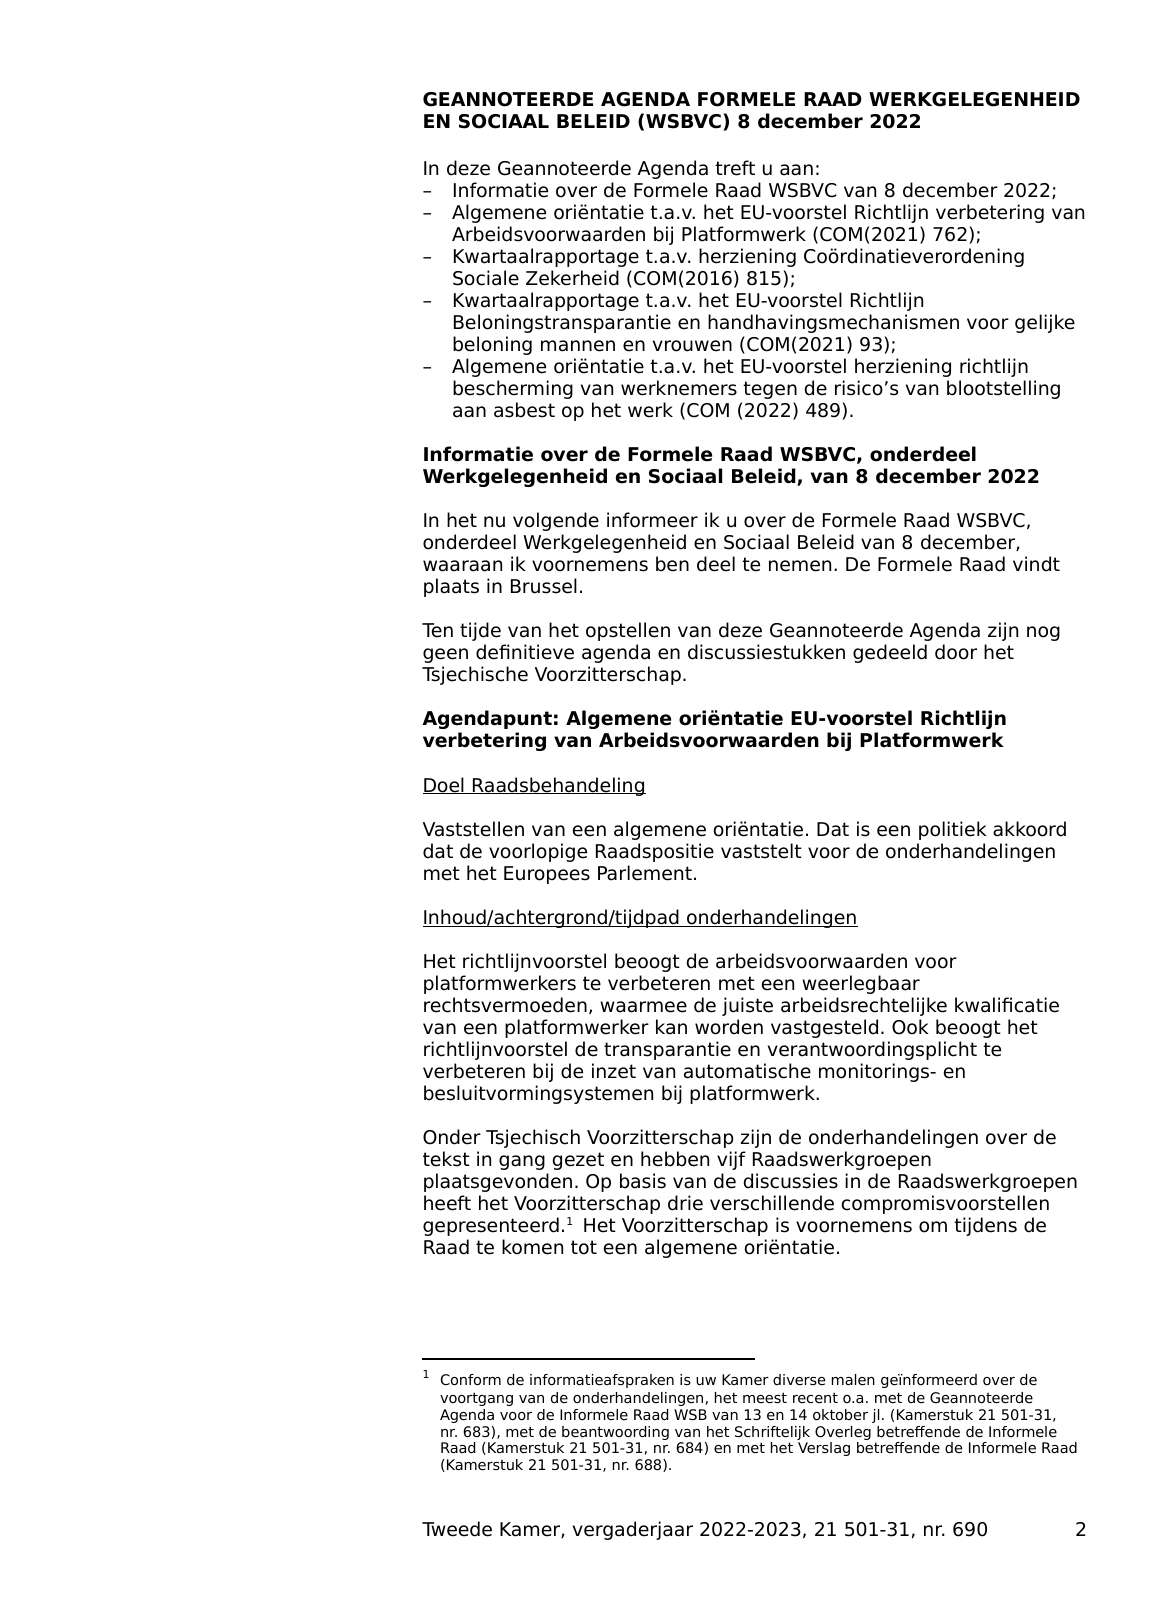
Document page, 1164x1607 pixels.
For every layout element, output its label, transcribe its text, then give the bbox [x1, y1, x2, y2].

text Onder Tsjechisch Voorzitterschap zijn de onderhandelingen over de tekst in gang gezet en hebben vijf Raadswerkgroepen plaatsgevonden. Op basis van de discussies in de Raadswerkgroepen heeft het Voorzitterschap drie verschillende compromisvoorstellen gepresenteerd. Het Voorzitterschap is voornemens om tijdens de Raad te komen tot een algemene oriëntatie. [422, 1127, 1087, 1259]
text – Informatie over de Formele Raad WSBVC van 8 december 2022; [422, 180, 1087, 202]
subtitle Informatie over de Formele Raad WSBVC, onderdeel Werkgelegenheid en Sociaal Beleid, van 8 december 2022 [422, 444, 1087, 488]
text Ten tijde van het opstellen van deze Geannoteerde Agenda zijn nog geen definitieve agenda en discussiestukken gedeeld door het Tsjechische Voorzitterschap. [422, 620, 1087, 686]
text Het richtlijnvoorstel beoogt de arbeidsvoorwaarden voor platformwerkers te verbeteren met een weerlegbaar rechtsvermoeden, waarmee de juiste arbeidsrechtelijke kwalificatie van een platformwerker kan worden vastgesteld. Ook beoogt het richtlijnvoorstel de transparantie en verantwoordingsplicht te verbeteren bij de inzet van automatische monitorings- en besluitvormingsystemen bij platformwerk. [422, 951, 1087, 1105]
text In deze Geannoteerde Agenda treft u aan: [422, 158, 1087, 180]
subtitle Inhoud/achtergrond/tijdpad onderhandelingen [422, 907, 1087, 929]
text – Kwartaalrapportage t.a.v. herziening Coördinatieverordening Sociale Zekerheid (COM(2016) 815); [422, 246, 1087, 290]
text Conform de informatieafspraken is uw Kamer diverse malen geïnformeerd over de voortgang van de onderhandelingen, het meest recent o.a. met de Geannoteerde Agenda voor de Informele Raad WSB van 13 en 14 oktober jl. (Kamerstuk 21 501-31, nr. 683), met de beantwoording van het Schriftelijk Overleg betreffende de Informele Raad (Kamerstuk 21 501-31, nr. 684) en met het Verslag betreffende de Informele Raad (Kamerstuk 21 501-31, nr. 688). [422, 1368, 1087, 1474]
text Vaststellen van een algemene oriëntatie. Dat is een politiek akkoord dat de voorlopige Raadspositie vaststelt voor de onderhandelingen met het Europees Parlement. [422, 819, 1087, 884]
text Doel Raadsbehandeling [422, 774, 1087, 796]
text – Kwartaalrapportage t.a.v. het EU-voorstel Richtlijn Beloningstransparantie en handhavingsmechanismen voor gelijke beloning mannen en vrouwen (COM(2021) 93); [422, 290, 1087, 356]
subtitle GEANNOTEERDE AGENDA FORMELE RAAD WERKGELEGENHEID EN SOCIAAL BELEID (WSBVC) 8 december 2022 [422, 89, 1087, 133]
text In het nu volgende informeer ik u over de Formele Raad WSBVC, onderdeel Werkgelegenheid en Sociaal Beleid van 8 december, waaraan ik voornemens ben deel te nemen. De Formele Raad vindt plaats in Brussel. [422, 510, 1087, 598]
text – Algemene oriëntatie t.a.v. het EU-voorstel Richtlijn verbetering van Arbeidsvoorwaarden bij Platformwerk (COM(2021) 762); [422, 202, 1087, 246]
text – Algemene oriëntatie t.a.v. het EU-voorstel herziening richtlijn bescherming van werknemers tegen de risico’s van blootstelling aan asbest op het werk (COM (2022) 489). [422, 356, 1087, 422]
subtitle Agendapunt: Algemene oriëntatie EU-voorstel Richtlijn verbetering van Arbeidsvoorwaarden bij Platformwerk [422, 708, 1087, 752]
